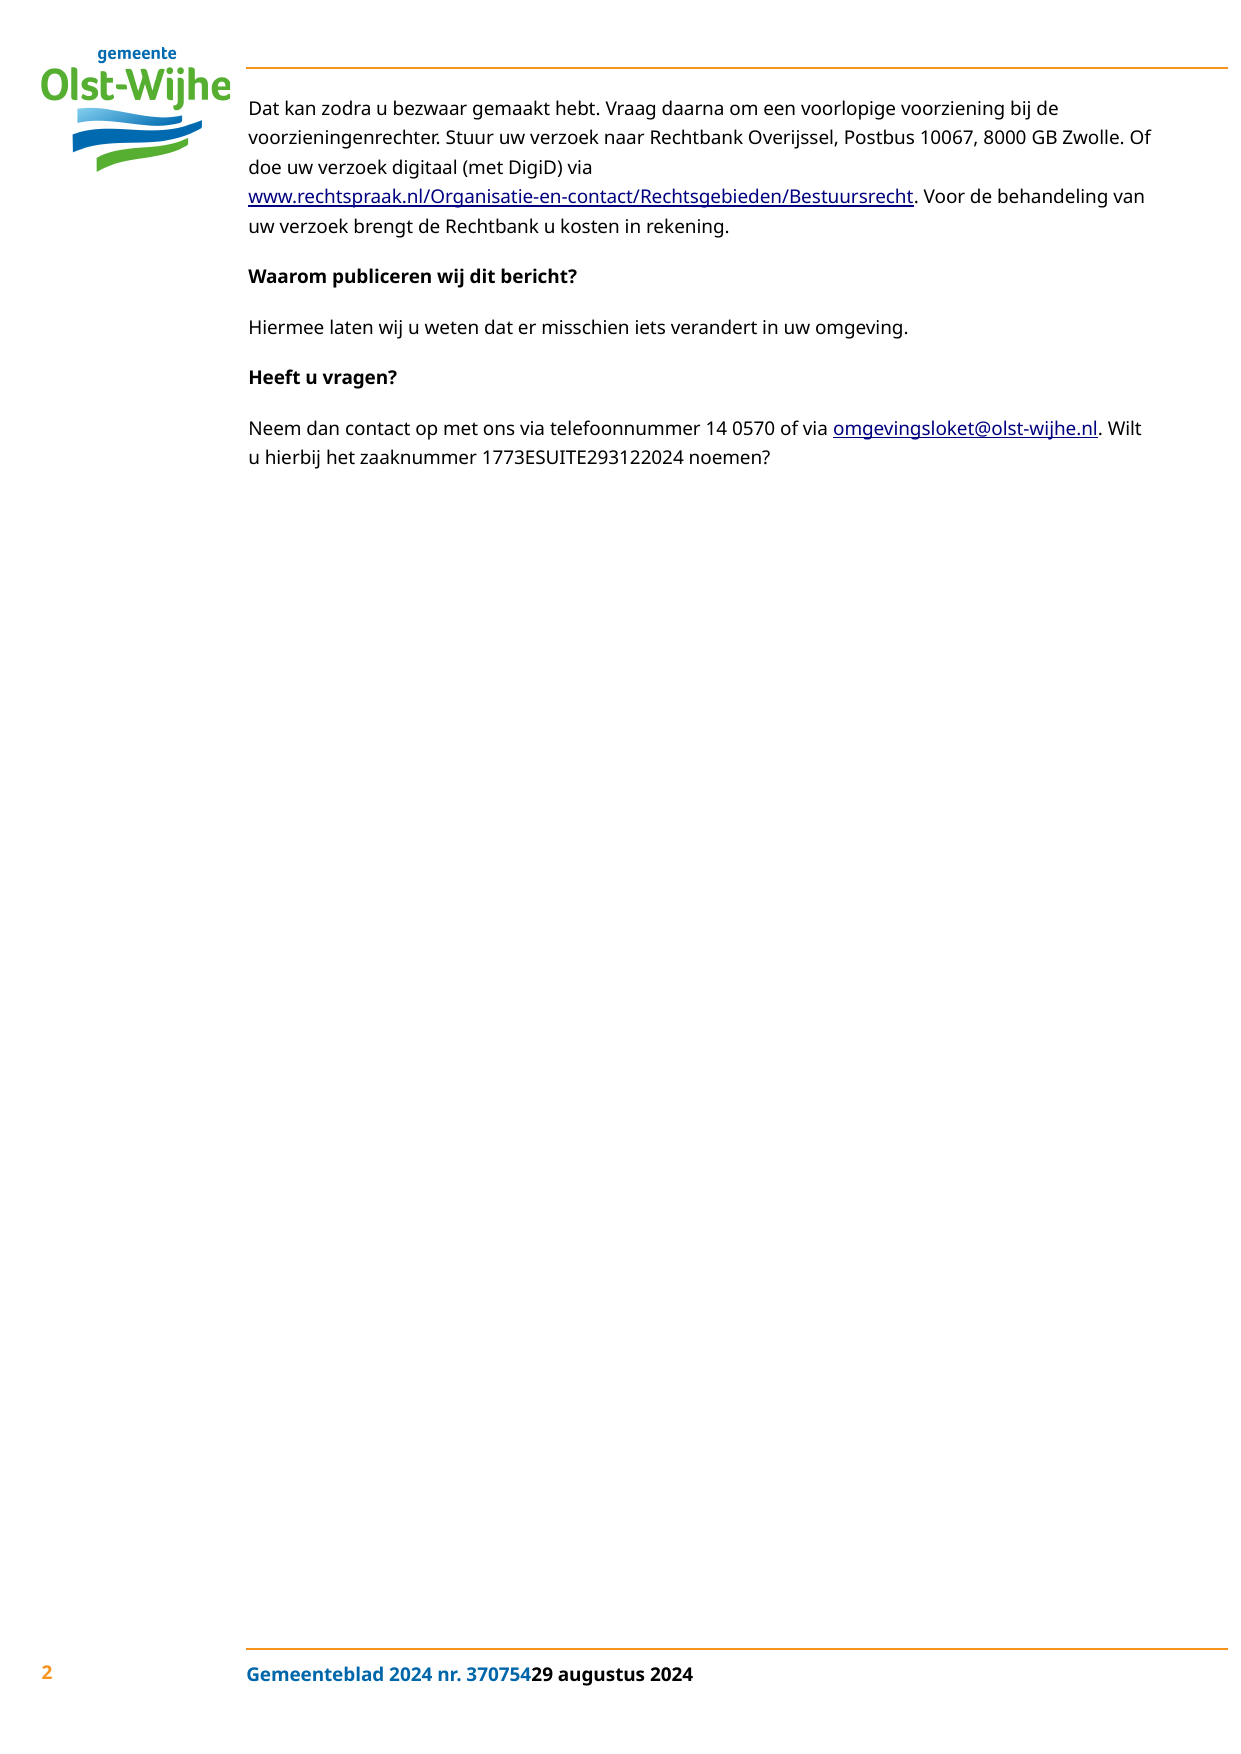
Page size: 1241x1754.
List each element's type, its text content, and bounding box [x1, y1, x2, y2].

text Heeft u vragen? [248, 364, 1152, 390]
text Waarom publiceren wij dit bericht? [248, 263, 1152, 289]
text Dat kan zodra u bezwaar gemaakt hebt. Vraag daarna om een voorlopige voorziening bij de voorzieningenrechter. Stuur uw verzoek naar Rechtbank Overijssel, Postbus 10067, 8000 GB Zwolle. Of doe uw verzoek digitaal (met DigiD) via www.rechtspraak.nl/Organisatie-en-contact/Rechtsgebieden/Bestuursrecht. Voor de behandeling van uw verzoek brengt de Rechtbank u kosten in rekening. [248, 95, 1152, 239]
text Neem dan contact op met ons via telefoonnummer 14 0570 of via omgevingsloket@olst-wijhe.nl. Wilt u hierbij het zaaknummer 1773ESUITE293122024 noemen? [248, 415, 1152, 470]
text Hiermee laten wij u weten dat er misschien iets verandert in uw omgeving. [248, 314, 1152, 340]
picture [41, 47, 231, 172]
